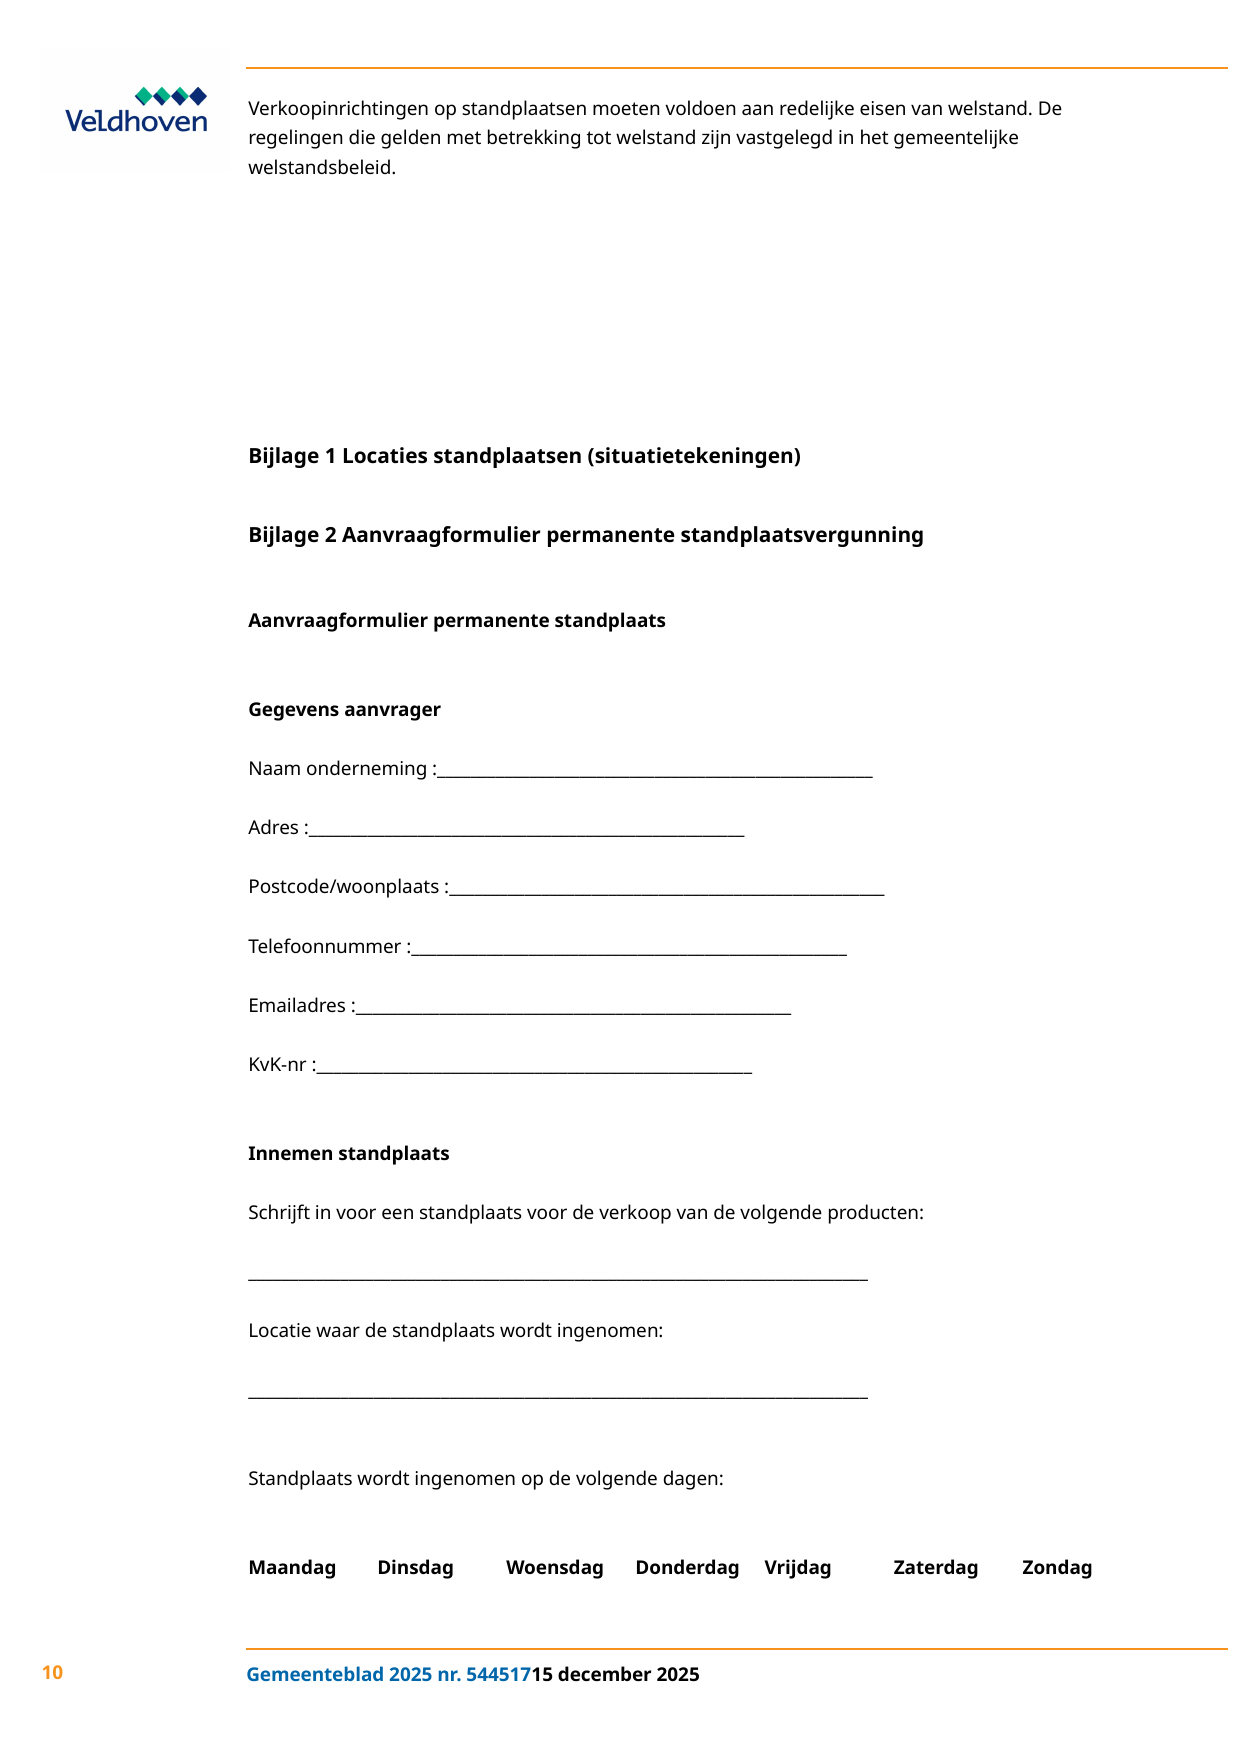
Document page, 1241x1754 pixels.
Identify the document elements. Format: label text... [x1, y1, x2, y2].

text Telefoonnummer :____________________________________________________ [248, 933, 1152, 959]
table_header Maandag [248, 1525, 377, 1609]
text Emailadres :____________________________________________________ [248, 992, 1152, 1018]
text Locatie waar de standplaats wordt ingenomen: [248, 1317, 1152, 1343]
table_header Woensdag [506, 1525, 635, 1609]
text Bijlage 1 Locaties standplaatsen (situatietekeningen) [248, 441, 1152, 469]
picture [41, 47, 231, 172]
text Bijlage 2 Aanvraagformulier permanente standplaatsvergunning [248, 520, 1152, 548]
text Postcode/woonplaats :____________________________________________________ [248, 874, 1152, 899]
text Standplaats wordt ingenomen op de volgende dagen: [248, 1465, 1152, 1491]
text __________________________________________________________________________ [248, 1258, 1152, 1284]
text Schrijft in voor een standplaats voor de verkoop van de volgende producten: [248, 1199, 1152, 1225]
text Innemen standplaats [248, 1140, 1152, 1166]
table_header Zaterdag [894, 1525, 1022, 1609]
text __________________________________________________________________________ [248, 1377, 1152, 1402]
text Verkoopinrichtingen op standplaatsen moeten voldoen aan redelijke eisen van welstand. De regelingen die gelden met betrekking tot welstand zijn vastgelegd in het gemeentelijke welstandsbeleid. [248, 95, 1152, 180]
text Aanvraagformulier permanente standplaats [248, 607, 1152, 633]
text Adres :____________________________________________________ [248, 814, 1152, 840]
table_header Dinsdag [377, 1525, 506, 1609]
text KvK-nr :____________________________________________________ [248, 1051, 1152, 1077]
table_header Vrijdag [764, 1525, 893, 1609]
table_header Zondag [1023, 1525, 1152, 1609]
text Gegevens aanvrager [248, 696, 1152, 722]
text Naam onderneming :____________________________________________________ [248, 755, 1152, 781]
table_header Donderdag [635, 1525, 764, 1609]
